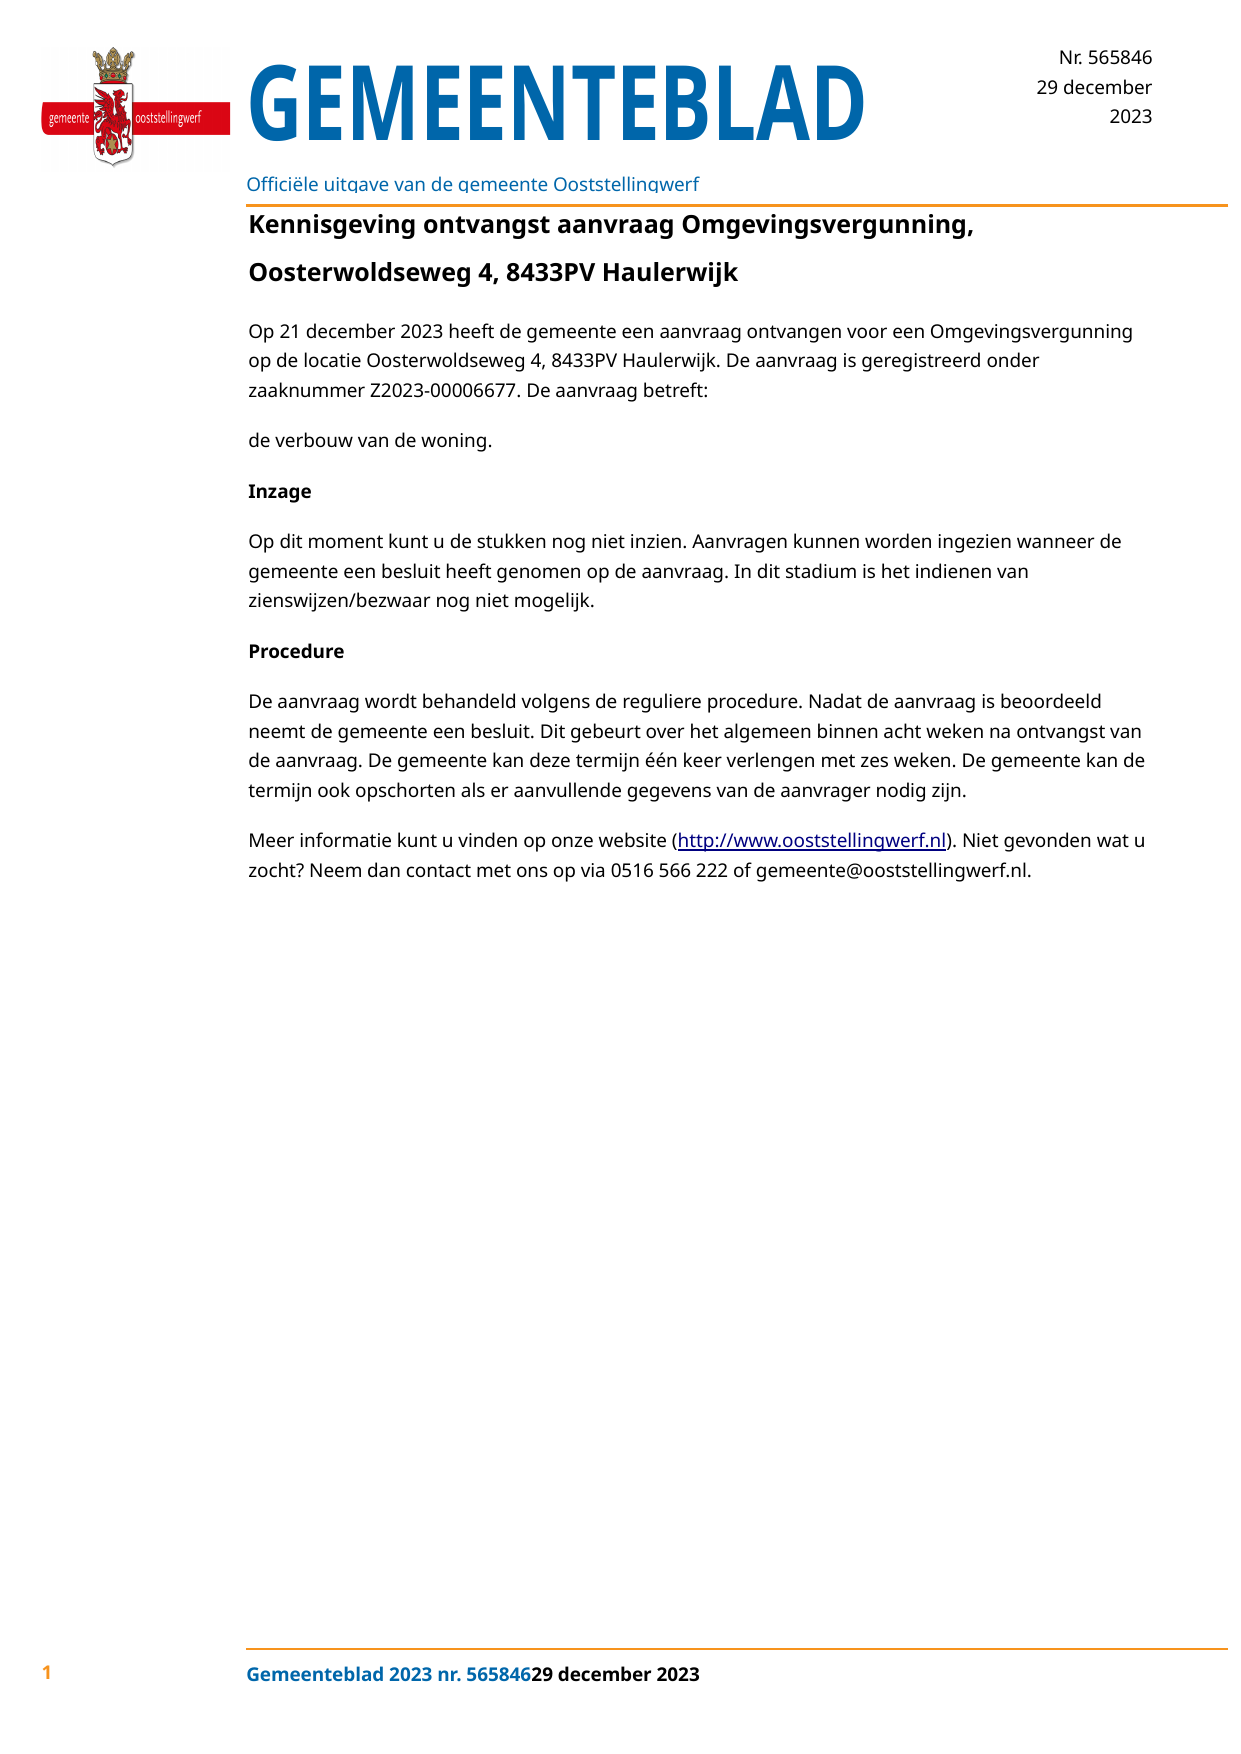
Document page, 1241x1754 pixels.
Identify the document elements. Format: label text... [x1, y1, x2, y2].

text Op dit moment kunt u de stukken nog niet inzien. Aanvragen kunnen worden ingezien wanneer de gemeente een besluit heeft genomen op de aanvraag. In dit stadium is het indienen van zienswijzen/bezwaar nog niet mogelijk. [248, 528, 1152, 613]
text Inzage [248, 478, 1152, 504]
text de verbouw van de woning. [248, 427, 1152, 453]
picture [41, 47, 231, 172]
text Op 21 december 2023 heeft de gemeente een aanvraag ontvangen voor een Omgevingsvergunning op de locatie Oosterwoldseweg 4, 8433PV Haulerwijk. De aanvraag is geregistreerd onder zaaknummer Z2023-00006677. De aanvraag betreft: [248, 318, 1152, 403]
text Procedure [248, 638, 1152, 664]
text Meer informatie kunt u vinden op onze website (http://www.ooststellingwerf.nl). Niet gevonden wat u zocht? Neem dan contact met ons op via 0516 566 222 of gemeente@ooststellingwerf.nl. [248, 827, 1152, 883]
text Kennisgeving ontvangst aanvraag Omgevingsvergunning, Oosterwoldseweg 4, 8433PV Haulerwijk [248, 207, 1152, 288]
text De aanvraag wordt behandeld volgens de reguliere procedure. Nadat de aanvraag is beoordeeld neemt de gemeente een besluit. Dit gebeurt over het algemeen binnen acht weken na ontvangst van de aanvraag. De gemeente kan deze termijn één keer verlengen met zes weken. De gemeente kan de termijn ook opschorten als er aanvullende gegevens van de aanvrager nodig zijn. [248, 688, 1152, 803]
